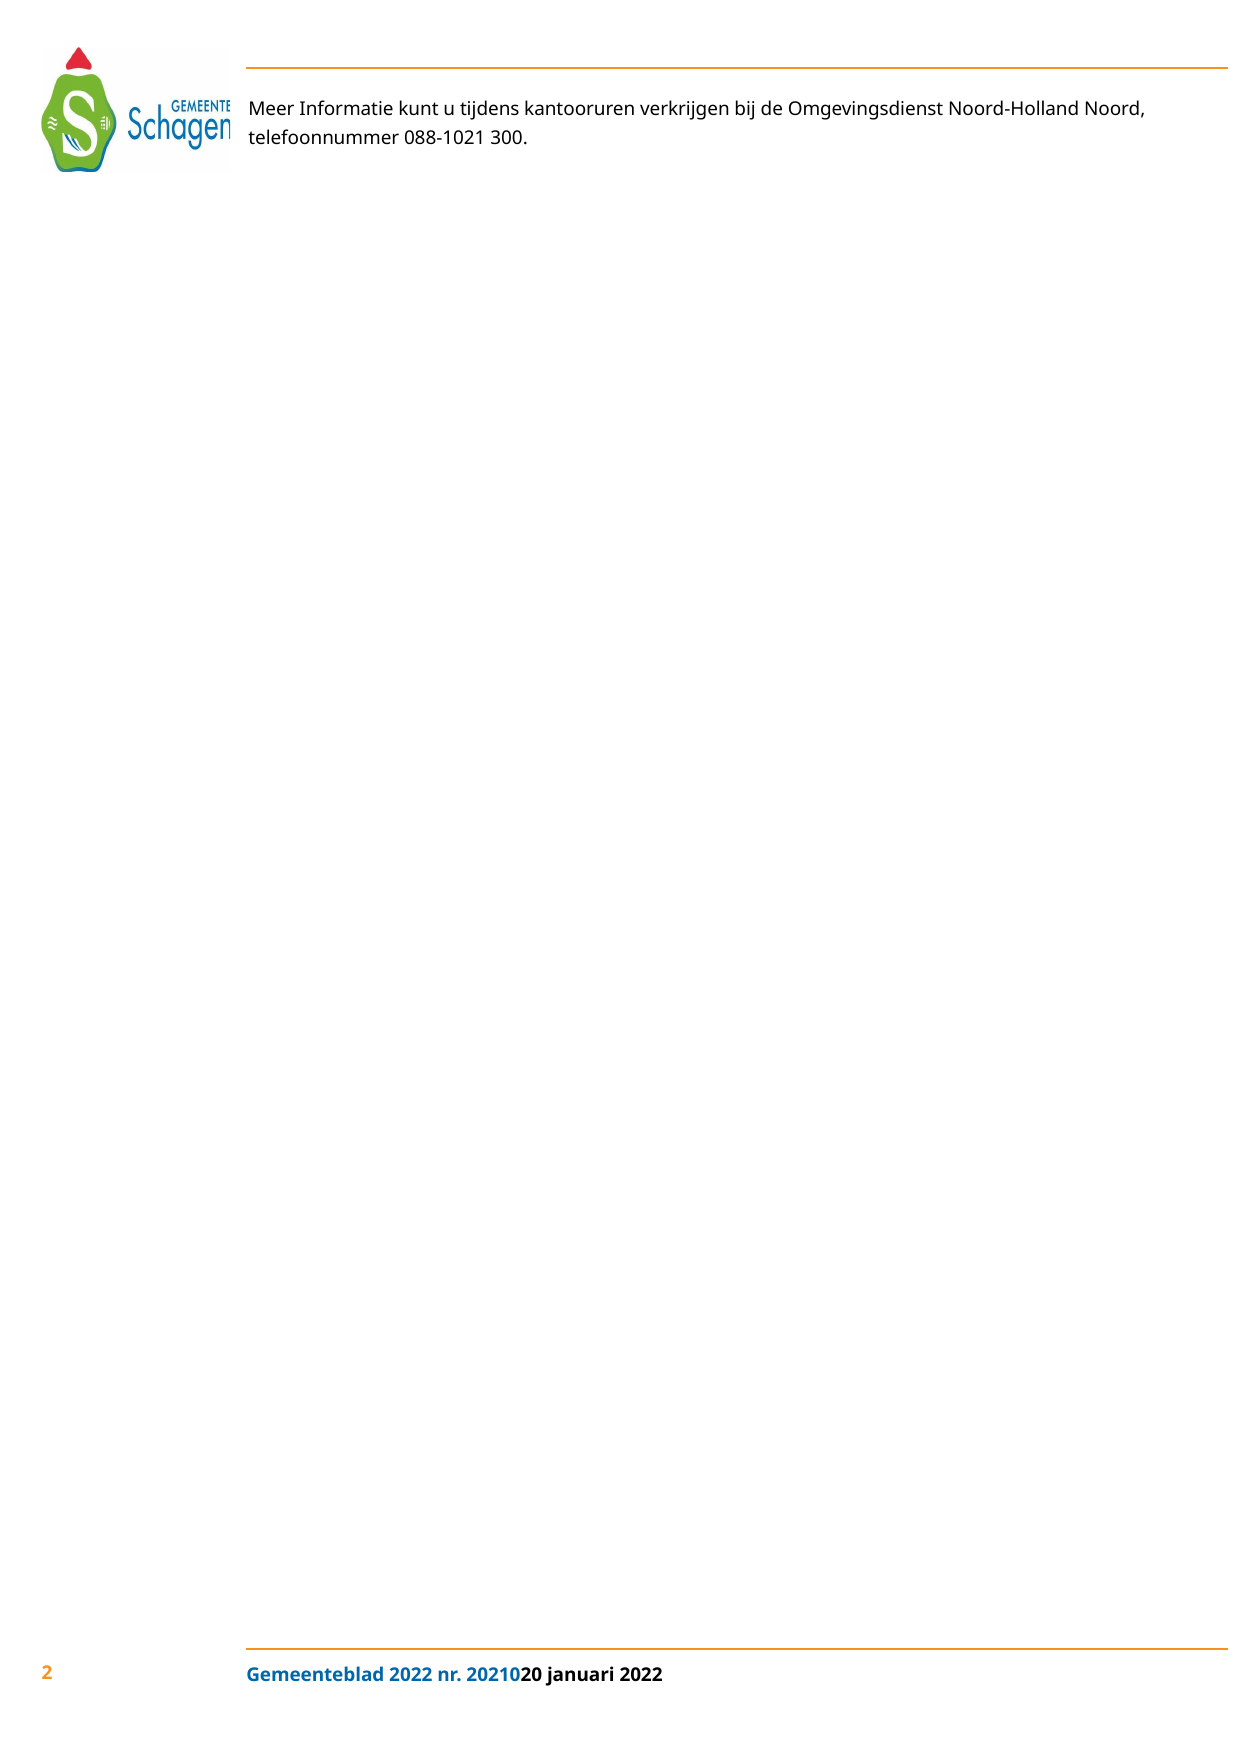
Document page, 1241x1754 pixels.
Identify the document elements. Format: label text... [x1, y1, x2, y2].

picture [41, 47, 231, 172]
text Meer Informatie kunt u tijdens kantooruren verkrijgen bij de Omgevingsdienst Noord-Holland Noord, telefoonnummer 088-1021 300. [248, 95, 1152, 150]
